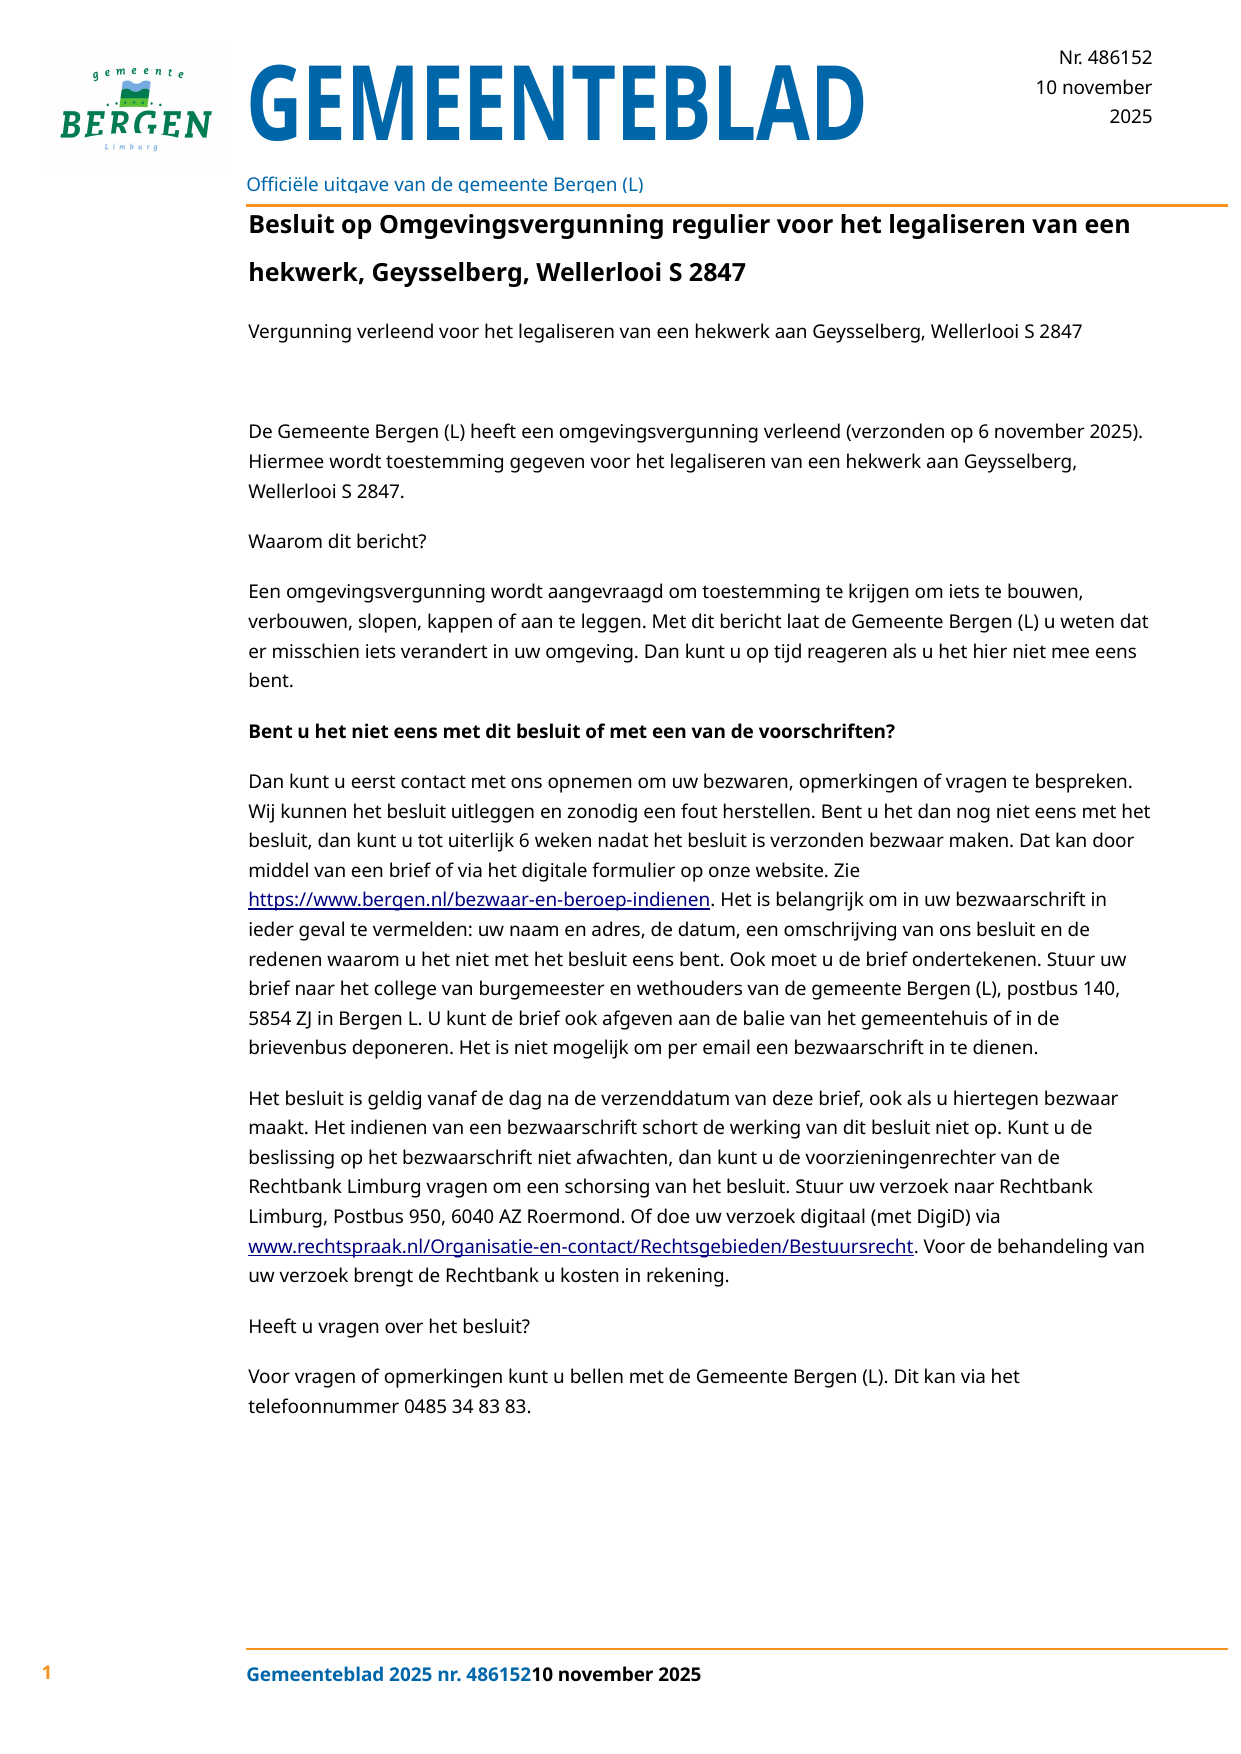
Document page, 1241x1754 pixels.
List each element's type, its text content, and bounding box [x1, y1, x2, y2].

text Het besluit is geldig vanaf de dag na de verzenddatum van deze brief, ook als u hiertegen bezwaar maakt. Het indienen van een bezwaarschrift schort de werking van dit besluit niet op. Kunt u de beslissing op het bezwaarschrift niet afwachten, dan kunt u de voorzieningenrechter van de Rechtbank Limburg vragen om een schorsing van het besluit. Stuur uw verzoek naar Rechtbank Limburg, Postbus 950, 6040 AZ Roermond. Of doe uw verzoek digitaal (met DigiD) via www.rechtspraak.nl/Organisatie-en-contact/Rechtsgebieden/Bestuursrecht. Voor de behandeling van uw verzoek brengt de Rechtbank u kosten in rekening. [248, 1085, 1152, 1288]
text Besluit op Omgevingsvergunning regulier voor het legaliseren van een hekwerk, Geysselberg, Wellerlooi S 2847 [248, 207, 1152, 288]
text Heeft u vragen over het besluit? [248, 1313, 1152, 1339]
text Waarom dit bericht? [248, 528, 1152, 554]
text Vergunning verleend voor het legaliseren van een hekwerk aan Geysselberg, Wellerlooi S 2847 [248, 318, 1152, 344]
picture [41, 47, 231, 172]
text Dan kunt u eerst contact met ons opnemen om uw bezwaren, opmerkingen of vragen te bespreken. Wij kunnen het besluit uitleggen en zonodig een fout herstellen. Bent u het dan nog niet eens met het besluit, dan kunt u tot uiterlijk 6 weken nadat het besluit is verzonden bezwaar maken. Dat kan door middel van een brief of via het digitale formulier op onze website. Zie https://www.bergen.nl/bezwaar-en-beroep-indienen. Het is belangrijk om in uw bezwaarschrift in ieder geval te vermelden: uw naam en adres, de datum, een omschrijving van ons besluit en de redenen waarom u het niet met het besluit eens bent. Ook moet u de brief ondertekenen. Stuur uw brief naar het college van burgemeester en wethouders van de gemeente Bergen (L), postbus 140, 5854 ZJ in Bergen L. U kunt de brief ook afgeven aan de balie van het gemeentehuis of in de brievenbus deponeren. Het is niet mogelijk om per email een bezwaarschrift in te dienen. [248, 768, 1152, 1060]
text De Gemeente Bergen (L) heeft een omgevingsvergunning verleend (verzonden op 6 november 2025). Hiermee wordt toestemming gegeven voor het legaliseren van een hekwerk aan Geysselberg, Wellerlooi S 2847. [248, 419, 1152, 504]
text Voor vragen of opmerkingen kunt u bellen met de Gemeente Bergen (L). Dit kan via het telefoonnummer 0485 34 83 83. [248, 1363, 1152, 1419]
text Een omgevingsvergunning wordt aangevraagd om toestemming te krijgen om iets te bouwen, verbouwen, slopen, kappen of aan te leggen. Met dit bericht laat de Gemeente Bergen (L) u weten dat er misschien iets verandert in uw omgeving. Dan kunt u op tijd reageren als u het hier niet mee eens bent. [248, 579, 1152, 693]
text Bent u het niet eens met dit besluit of met een van de voorschriften? [248, 718, 1152, 744]
